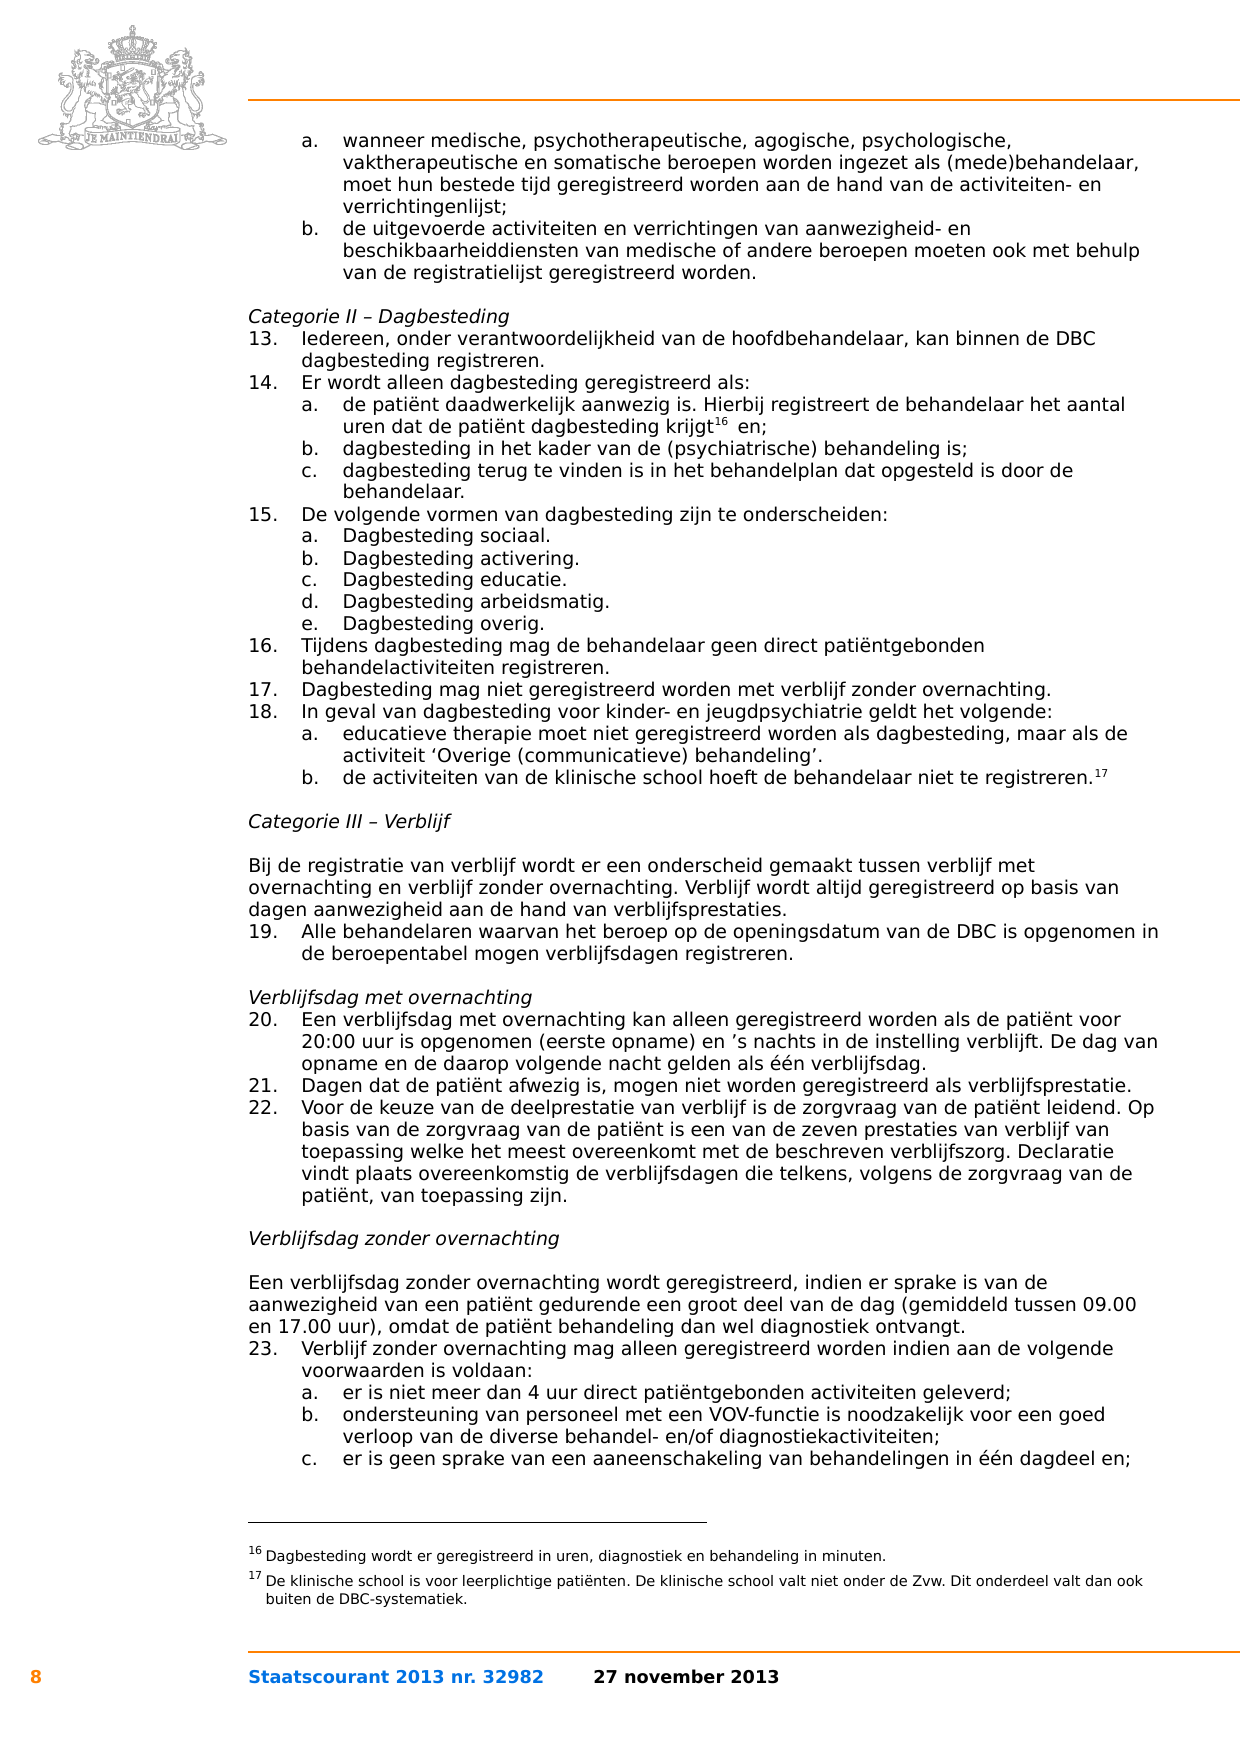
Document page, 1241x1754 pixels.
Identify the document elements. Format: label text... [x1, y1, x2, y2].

subtitle Categorie II – Dagbesteding [248, 306, 1163, 328]
text a. er is niet meer dan 4 uur direct patiëntgebonden activiteiten geleverd; [301, 1382, 1163, 1404]
text b. ondersteuning van personeel met een VOV-functie is noodzakelijk voor een goed verloop van de diverse behandel- en/of diagnostiekactiviteiten; [301, 1404, 1163, 1448]
subtitle Verblijfsdag zonder overnachting [248, 1228, 1163, 1250]
picture [38, 25, 227, 150]
text 13. Iedereen, onder verantwoordelijkheid van de hoofdbehandelaar, kan binnen de DBC dagbesteding registreren. [248, 328, 1163, 372]
text c. dagbesteding terug te vinden is in het behandelplan dat opgesteld is door de behandelaar. [301, 459, 1163, 503]
text 16. Tijdens dagbesteding mag de behandelaar geen direct patiëntgebonden behandelactiviteiten registreren. [248, 635, 1163, 679]
text De klinische school is voor leerplichtige patiënten. De klinische school valt niet onder de Zvw. Dit onderdeel valt dan ook buiten de DBC-systematiek. [248, 1569, 1163, 1608]
text Dagbesteding wordt er geregistreerd in uren, diagnostiek en behandeling in minuten. [248, 1544, 1163, 1566]
text a. wanneer medische, psychotherapeutische, agogische, psychologische, vaktherapeutische en somatische beroepen worden ingezet als (mede)behandelaar, moet hun bestede tijd geregistreerd worden aan de hand van de activiteiten- en verrichtingenlijst; [301, 130, 1163, 218]
text Bij de registratie van verblijf wordt er een onderscheid gemaakt tussen verblijf met overnachting en verblijf zonder overnachting. Verblijf wordt altijd geregistreerd op basis van dagen aanwezigheid aan de hand van verblijfsprestaties. [248, 855, 1163, 921]
text 21. Dagen dat de patiënt afwezig is, mogen niet worden geregistreerd als verblijfsprestatie. [248, 1074, 1163, 1097]
text 18. In geval van dagbesteding voor kinder- en jeugdpsychiatrie geldt het volgende: [248, 701, 1163, 723]
subtitle Categorie III – Verblijf [248, 811, 1163, 833]
text c. Dagbesteding educatie. [301, 569, 1163, 591]
text a. Dagbesteding sociaal. [301, 525, 1163, 547]
text Een verblijfsdag zonder overnachting wordt geregistreerd, indien er sprake is van de aanwezigheid van een patiënt gedurende een groot deel van de dag (gemiddeld tussen 09.00 en 17.00 uur), omdat de patiënt behandeling dan wel diagnostiek ontvangt. [248, 1272, 1163, 1338]
text b. Dagbesteding activering. [301, 547, 1163, 569]
text b. de activiteiten van de klinische school hoeft de behandelaar niet te registreren. [301, 767, 1163, 789]
text 23. Verblijf zonder overnachting mag alleen geregistreerd worden indien aan de volgende voorwaarden is voldaan: [248, 1338, 1163, 1382]
text 14. Er wordt alleen dagbesteding geregistreerd als: [248, 372, 1163, 393]
text 22. Voor de keuze van de deelprestatie van verblijf is de zorgvraag van de patiënt leidend. Op basis van de zorgvraag van de patiënt is een van de zeven prestaties van verblijf van toepassing welke het meest overeenkomt met de beschreven verblijfszorg. Declaratie vindt plaats overeenkomstig de verblijfsdagen die telkens, volgens de zorgvraag van de patiënt, van toepassing zijn. [248, 1097, 1163, 1206]
text d. Dagbesteding arbeidsmatig. [301, 591, 1163, 613]
text 20. Een verblijfsdag met overnachting kan alleen geregistreerd worden als de patiënt voor 20:00 uur is opgenomen (eerste opname) en ’s nachts in de instelling verblijft. De dag van opname en de daarop volgende nacht gelden als één verblijfsdag. [248, 1009, 1163, 1074]
text 19. Alle behandelaren waarvan het beroep op de openingsdatum van de DBC is opgenomen in de beroepentabel mogen verblijfsdagen registreren. [248, 921, 1163, 965]
text a. educatieve therapie moet niet geregistreerd worden als dagbesteding, maar als de activiteit ‘Overige (communicatieve) behandeling’. [301, 723, 1163, 767]
subtitle Verblijfsdag met overnachting [248, 987, 1163, 1009]
text c. er is geen sprake van een aaneenschakeling van behandelingen in één dagdeel en; [301, 1448, 1163, 1470]
text 17. Dagbesteding mag niet geregistreerd worden met verblijf zonder overnachting. [248, 679, 1163, 701]
text b. dagbesteding in het kader van de (psychiatrische) behandeling is; [301, 437, 1163, 459]
text e. Dagbesteding overig. [301, 613, 1163, 635]
text a. de patiënt daadwerkelijk aanwezig is. Hierbij registreert de behandelaar het aantal uren dat de patiënt dagbesteding krijgt en; [301, 393, 1163, 437]
text 15. De volgende vormen van dagbesteding zijn te onderscheiden: [248, 503, 1163, 525]
text b. de uitgevoerde activiteiten en verrichtingen van aanwezigheid- en beschikbaarheiddiensten van medische of andere beroepen moeten ook met behulp van de registratielijst geregistreerd worden. [301, 218, 1163, 284]
